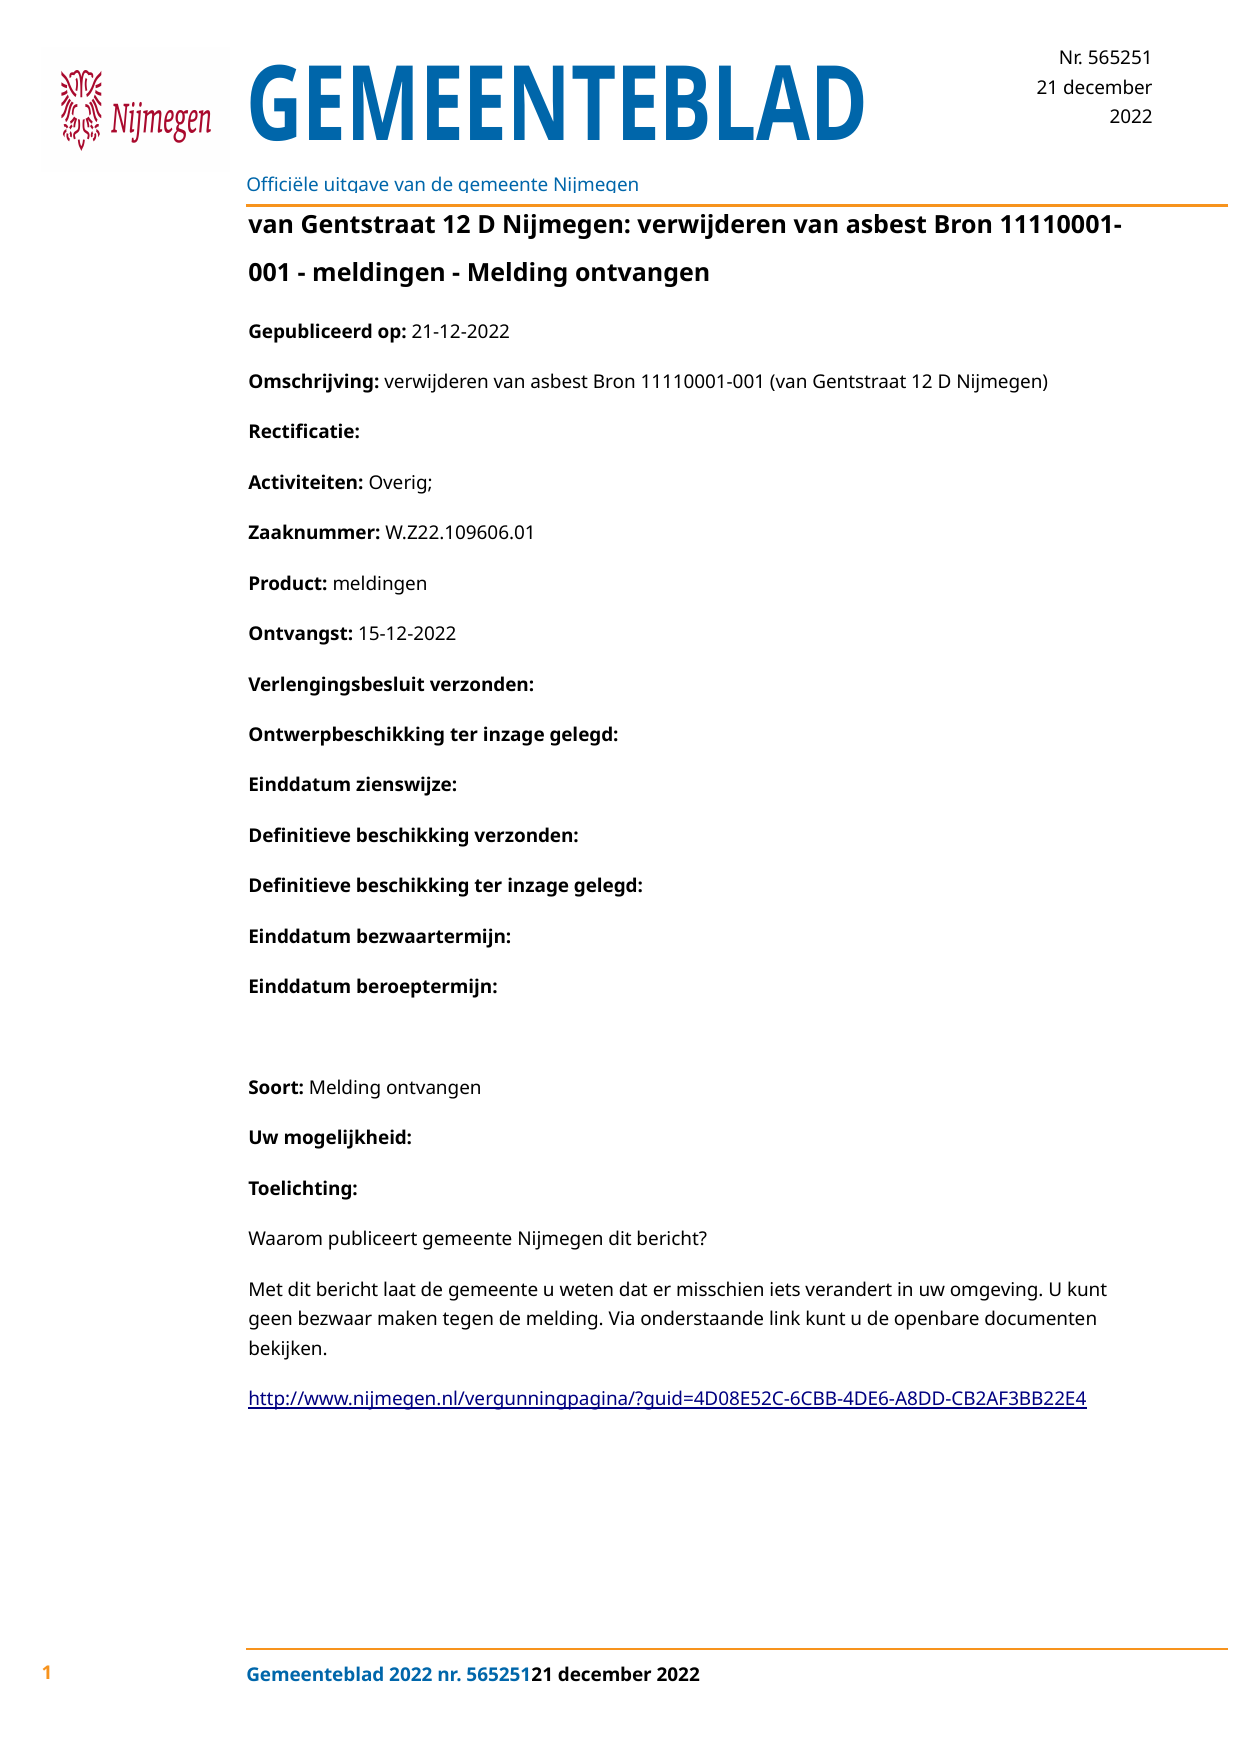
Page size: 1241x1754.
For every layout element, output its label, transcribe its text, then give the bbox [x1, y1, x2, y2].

text http://www.nijmegen.nl/vergunningpagina/?guid=4D08E52C-6CBB-4DE6-A8DD-CB2AF3BB22E4 [248, 1385, 1152, 1411]
text Einddatum zienswijze: [248, 772, 1152, 797]
text Omschrijving: verwijderen van asbest Bron 11110001-001 (van Gentstraat 12 D Nijmegen) [248, 368, 1152, 394]
text Gepubliceerd op: 21-12-2022 [248, 318, 1152, 344]
text Waarom publiceert gemeente Nijmegen dit bericht? [248, 1225, 1152, 1251]
text Soort: Melding ontvangen [248, 1074, 1152, 1100]
text Ontwerpbeschikking ter inzage gelegd: [248, 721, 1152, 747]
text Uw mogelijkheid: [248, 1124, 1152, 1150]
text Einddatum beroeptermijn: [248, 973, 1152, 999]
text Definitieve beschikking verzonden: [248, 822, 1152, 848]
text Zaaknummer: W.Z22.109606.01 [248, 519, 1152, 545]
text Ontvangst: 15-12-2022 [248, 620, 1152, 646]
text van Gentstraat 12 D Nijmegen: verwijderen van asbest Bron 11110001-001 - meldingen - Melding ontvangen [248, 207, 1152, 288]
text Definitieve beschikking ter inzage gelegd: [248, 872, 1152, 898]
text Product: meldingen [248, 570, 1152, 596]
picture [41, 47, 231, 172]
text Rectificatie: [248, 419, 1152, 444]
text Toelichting: [248, 1175, 1152, 1201]
text Met dit bericht laat de gemeente u weten dat er misschien iets verandert in uw omgeving. U kunt geen bezwaar maken tegen de melding. Via onderstaande link kunt u de openbare documenten bekijken. [248, 1276, 1152, 1361]
text Activiteiten: Overig; [248, 469, 1152, 495]
text Verlengingsbesluit verzonden: [248, 671, 1152, 697]
text Einddatum bezwaartermijn: [248, 923, 1152, 949]
